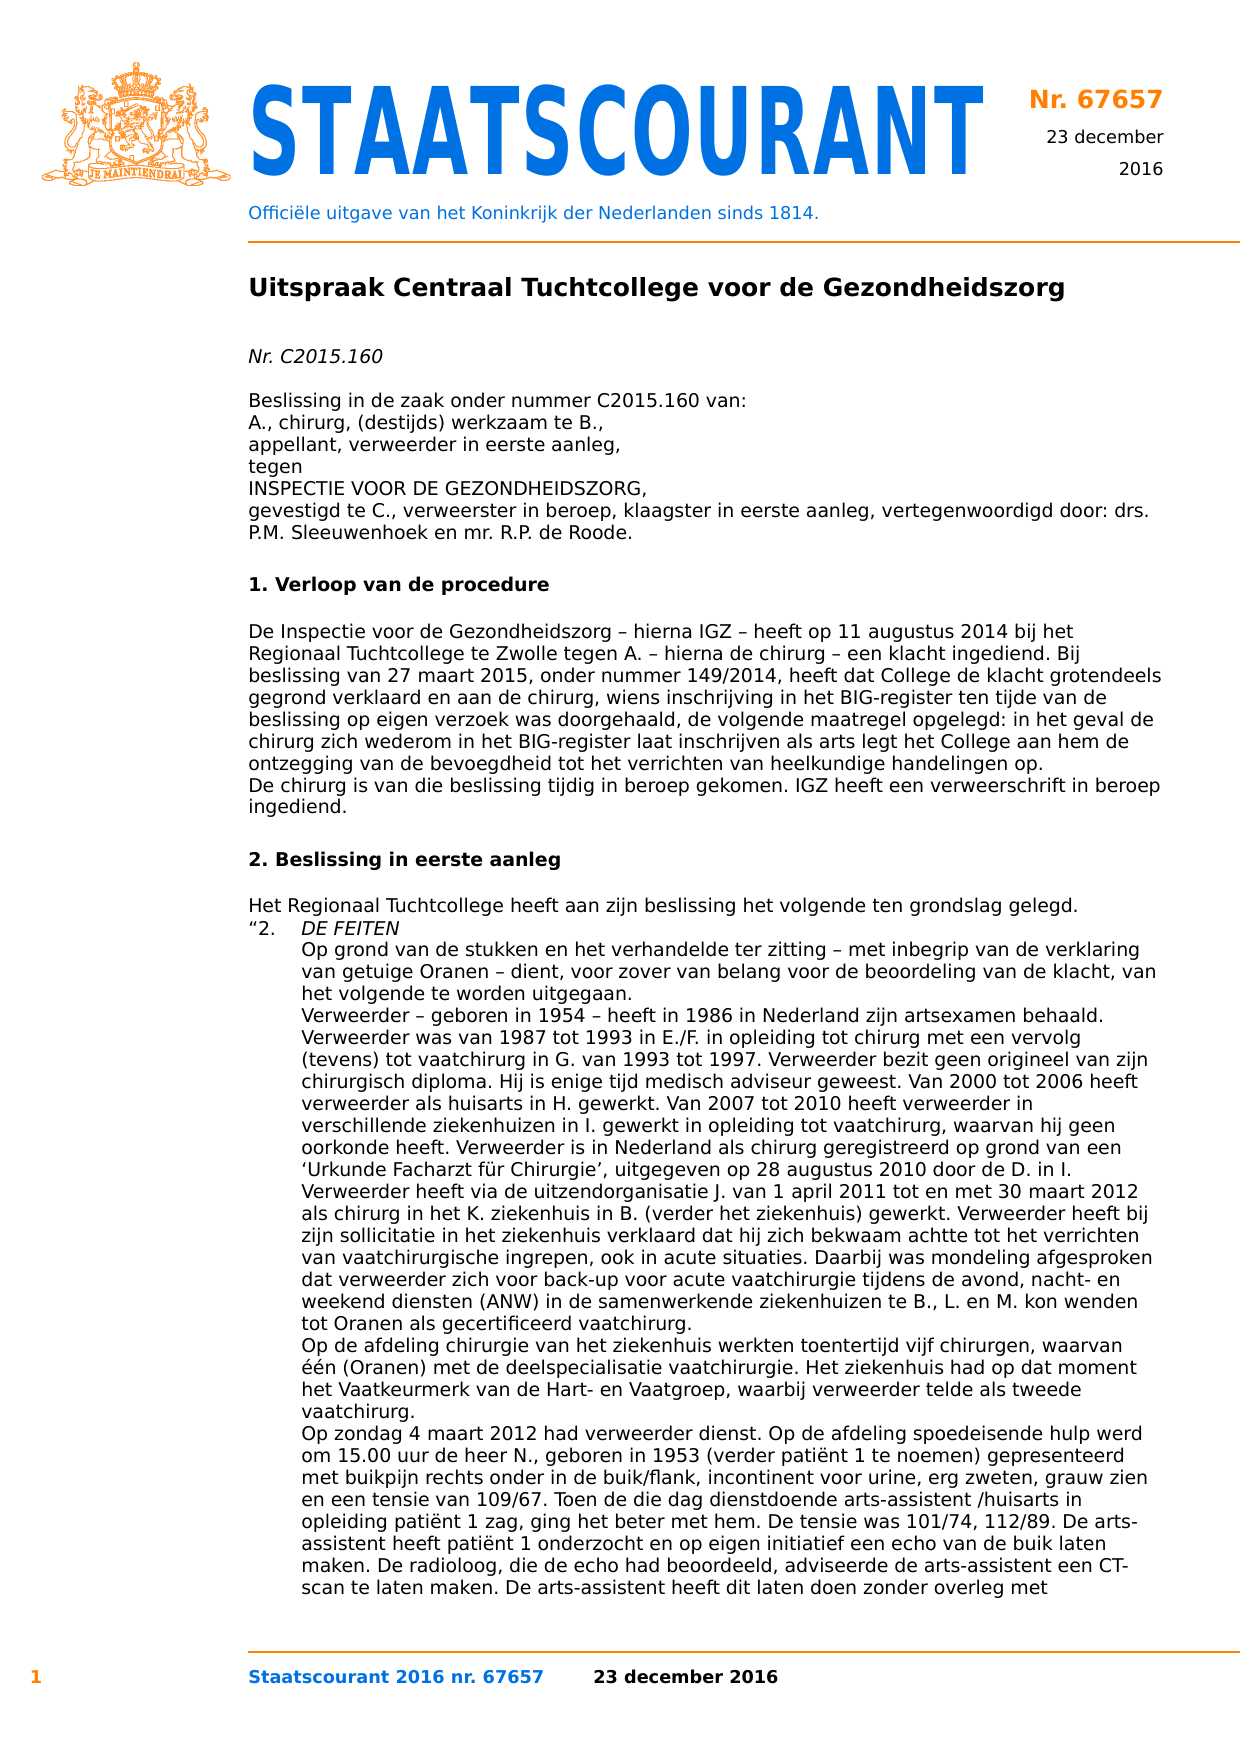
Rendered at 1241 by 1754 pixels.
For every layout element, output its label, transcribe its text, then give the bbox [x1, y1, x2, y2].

table_cell Officiële uitgave van het Koninkrijk der Nederlanden sinds 1814. [248, 203, 1240, 241]
text Nr. C2015.160 [248, 346, 1163, 368]
text Op zondag 4 maart 2012 had verweerder dienst. Op de afdeling spoedeisende hulp werd om 15.00 uur de heer N., geboren in 1953 (verder patiënt 1 te noemen) gepresenteerd met buikpijn rechts onder in de buik/flank, incontinent voor urine, erg zweten, grauw zien en een tensie van 109/67. Toen de die dag dienstdoende arts-assistent /huisarts in opleiding patiënt 1 zag, ging het beter met hem. De tensie was 101/74, 112/89. De arts-assistent heeft patiënt 1 onderzocht en op eigen initiatief een echo van de buik laten maken. De radioloog, die de echo had beoordeeld, adviseerde de arts-assistent een CT-scan te laten maken. De arts-assistent heeft dit laten doen zonder overleg met [301, 1423, 1163, 1599]
text tegen [248, 456, 1163, 478]
subtitle 1. Verloop van de procedure [248, 574, 1163, 596]
text INSPECTIE VOOR DE GEZONDHEIDSZORG, [248, 478, 1163, 500]
table_header STAATSCOURANT [248, 62, 998, 203]
text appellant, verweerder in eerste aanleg, [248, 434, 1163, 456]
text A., chirurg, (destijds) werkzaam te B., [248, 412, 1163, 434]
table_cell 2016 [998, 153, 1240, 203]
text Verweerder heeft via de uitzendorganisatie J. van 1 april 2011 tot en met 30 maart 2012 als chirurg in het K. ziekenhuis in B. (verder het ziekenhuis) gewerkt. Verweerder heeft bij zijn sollicitatie in het ziekenhuis verklaard dat hij zich bekwaam achtte tot het verrichten van vaatchirurgische ingrepen, ook in acute situaties. Daarbij was mondeling afgesproken dat verweerder zich voor back-up voor acute vaatchirurgie tijdens de avond, nacht- en weekend diensten (ANW) in de samenwerkende ziekenhuizen te B., L. en M. kon wenden tot Oranen als gecertificeerd vaatchirurg. [301, 1181, 1163, 1335]
subtitle 2. Beslissing in eerste aanleg [248, 848, 1163, 870]
text Op de afdeling chirurgie van het ziekenhuis werkten toentertijd vijf chirurgen, waarvan één (Oranen) met de deelspecialisatie vaatchirurgie. Het ziekenhuis had op dat moment het Vaatkeurmerk van de Hart- en Vaatgroep, waarbij verweerder telde als tweede vaatchirurg. [301, 1335, 1163, 1423]
text De Inspectie voor de Gezondheidszorg – hierna IGZ – heeft op 11 augustus 2014 bij het Regionaal Tuchtcollege te Zwolle tegen A. – hierna de chirurg – een klacht ingediend. Bij beslissing van 27 maart 2015, onder nummer 149/2014, heeft dat College de klacht grotendeels gegrond verklaard en aan de chirurg, wiens inschrijving in het BIG-register ten tijde van de beslissing op eigen verzoek was doorgehaald, de volgende maatregel opgelegd: in het geval de chirurg zich wederom in het BIG-register laat inschrijven als arts legt het College aan hem de ontzegging van de bevoegdheid tot het verrichten van heelkundige handelingen op. [248, 621, 1163, 774]
table_header Nr. 67657 [998, 62, 1240, 121]
text Op grond van de stukken en het verhandelde ter zitting – met inbegrip van de verklaring van getuige Oranen – dient, voor zover van belang voor de beoordeling van de klacht, van het volgende te worden uitgegaan. [301, 939, 1163, 1005]
text “2. DE FEITEN [248, 917, 1163, 939]
picture [41, 62, 231, 186]
text gevestigd te C., verweerster in beroep, klaagster in eerste aanleg, vertegenwoordigd door: drs. P.M. Sleeuwenhoek en mr. R.P. de Roode. [248, 500, 1163, 544]
text Beslissing in de zaak onder nummer C2015.160 van: [248, 390, 1163, 412]
table_header [25, 62, 248, 241]
text Verweerder – geboren in 1954 – heeft in 1986 in Nederland zijn artsexamen behaald. Verweerder was van 1987 tot 1993 in E./F. in opleiding tot chirurg met een vervolg (tevens) tot vaatchirurg in G. van 1993 tot 1997. Verweerder bezit geen origineel van zijn chirurgisch diploma. Hij is enige tijd medisch adviseur geweest. Van 2000 tot 2006 heeft verweerder als huisarts in H. gewerkt. Van 2007 tot 2010 heeft verweerder in verschillende ziekenhuizen in I. gewerkt in opleiding tot vaatchirurg, waarvan hij geen oorkonde heeft. Verweerder is in Nederland als chirurg geregistreerd op grond van een ‘Urkunde Facharzt für Chirurgie’, uitgegeven op 28 augustus 2010 door de D. in I. [301, 1005, 1163, 1181]
text De chirurg is van die beslissing tijdig in beroep gekomen. IGZ heeft een verweerschrift in beroep ingediend. [248, 774, 1163, 818]
subtitle Uitspraak Centraal Tuchtcollege voor de Gezondheidszorg [248, 273, 1163, 302]
table_cell 23 december [998, 121, 1240, 153]
text Het Regionaal Tuchtcollege heeft aan zijn beslissing het volgende ten grondslag gelegd. [248, 895, 1163, 917]
